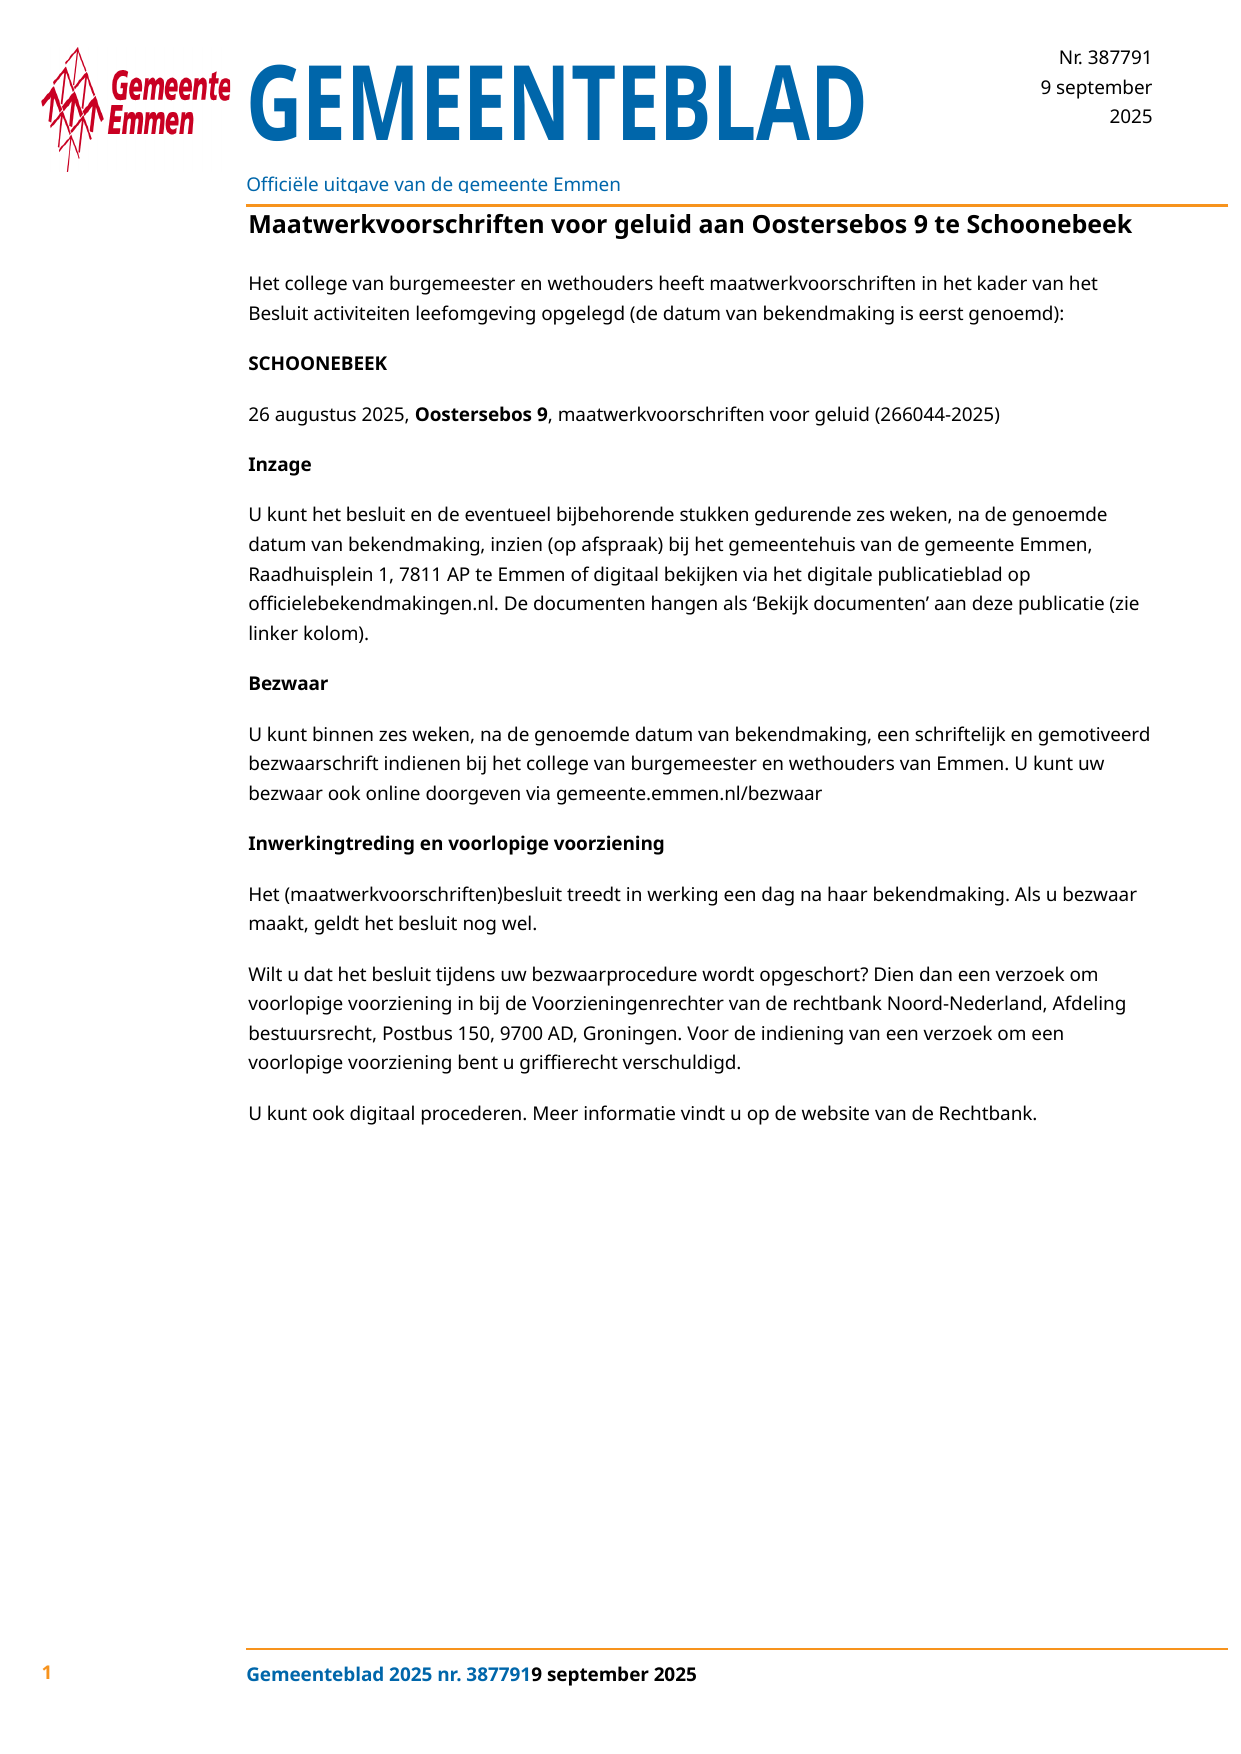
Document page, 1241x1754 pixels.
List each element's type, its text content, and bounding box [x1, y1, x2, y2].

text U kunt ook digitaal procederen. Meer informatie vindt u op de website van de Rechtbank. [248, 1100, 1152, 1126]
text Bezwaar [248, 670, 1152, 696]
text U kunt het besluit en de eventueel bijbehorende stukken gedurende zes weken, na de genoemde datum van bekendmaking, inzien (op afspraak) bij het gemeentehuis van de gemeente Emmen, Raadhuisplein 1, 7811 AP te Emmen of digitaal bekijken via het digitale publicatieblad op officielebekendmakingen.nl. De documenten hangen als ‘Bekijk documenten’ aan deze publicatie (zie linker kolom). [248, 502, 1152, 646]
text U kunt binnen zes weken, na de genoemde datum van bekendmaking, een schriftelijk en gemotiveerd bezwaarschrift indienen bij het college van burgemeester en wethouders van Emmen. U kunt uw bezwaar ook online doorgeven via gemeente.emmen.nl/bezwaar [248, 721, 1152, 806]
text SCHOONEBEEK [248, 350, 1152, 376]
text Maatwerkvoorschriften voor geluid aan Oostersebos 9 te Schoonebeek [248, 207, 1152, 241]
text Inzage [248, 451, 1152, 477]
text Het (maatwerkvoorschriften)besluit treedt in werking een dag na haar bekendmaking. Als u bezwaar maakt, geldt het besluit nog wel. [248, 881, 1152, 936]
text Inwerkingtreding en voorlopige voorziening [248, 830, 1152, 856]
text 26 augustus 2025, Oostersebos 9, maatwerkvoorschriften voor geluid (266044-2025) [248, 401, 1152, 426]
picture [41, 47, 231, 172]
text Wilt u dat het besluit tijdens uw bezwaarprocedure wordt opgeschort? Dien dan een verzoek om voorlopige voorziening in bij de Voorzieningenrechter van de rechtbank Noord-Nederland, Afdeling bestuursrecht, Postbus 150, 9700 AD, Groningen. Voor de indiening van een verzoek om een voorlopige voorziening bent u griffierecht verschuldigd. [248, 961, 1152, 1075]
text Het college van burgemeester en wethouders heeft maatwerkvoorschriften in het kader van het Besluit activiteiten leefomgeving opgelegd (de datum van bekendmaking is eerst genoemd): [248, 270, 1152, 326]
